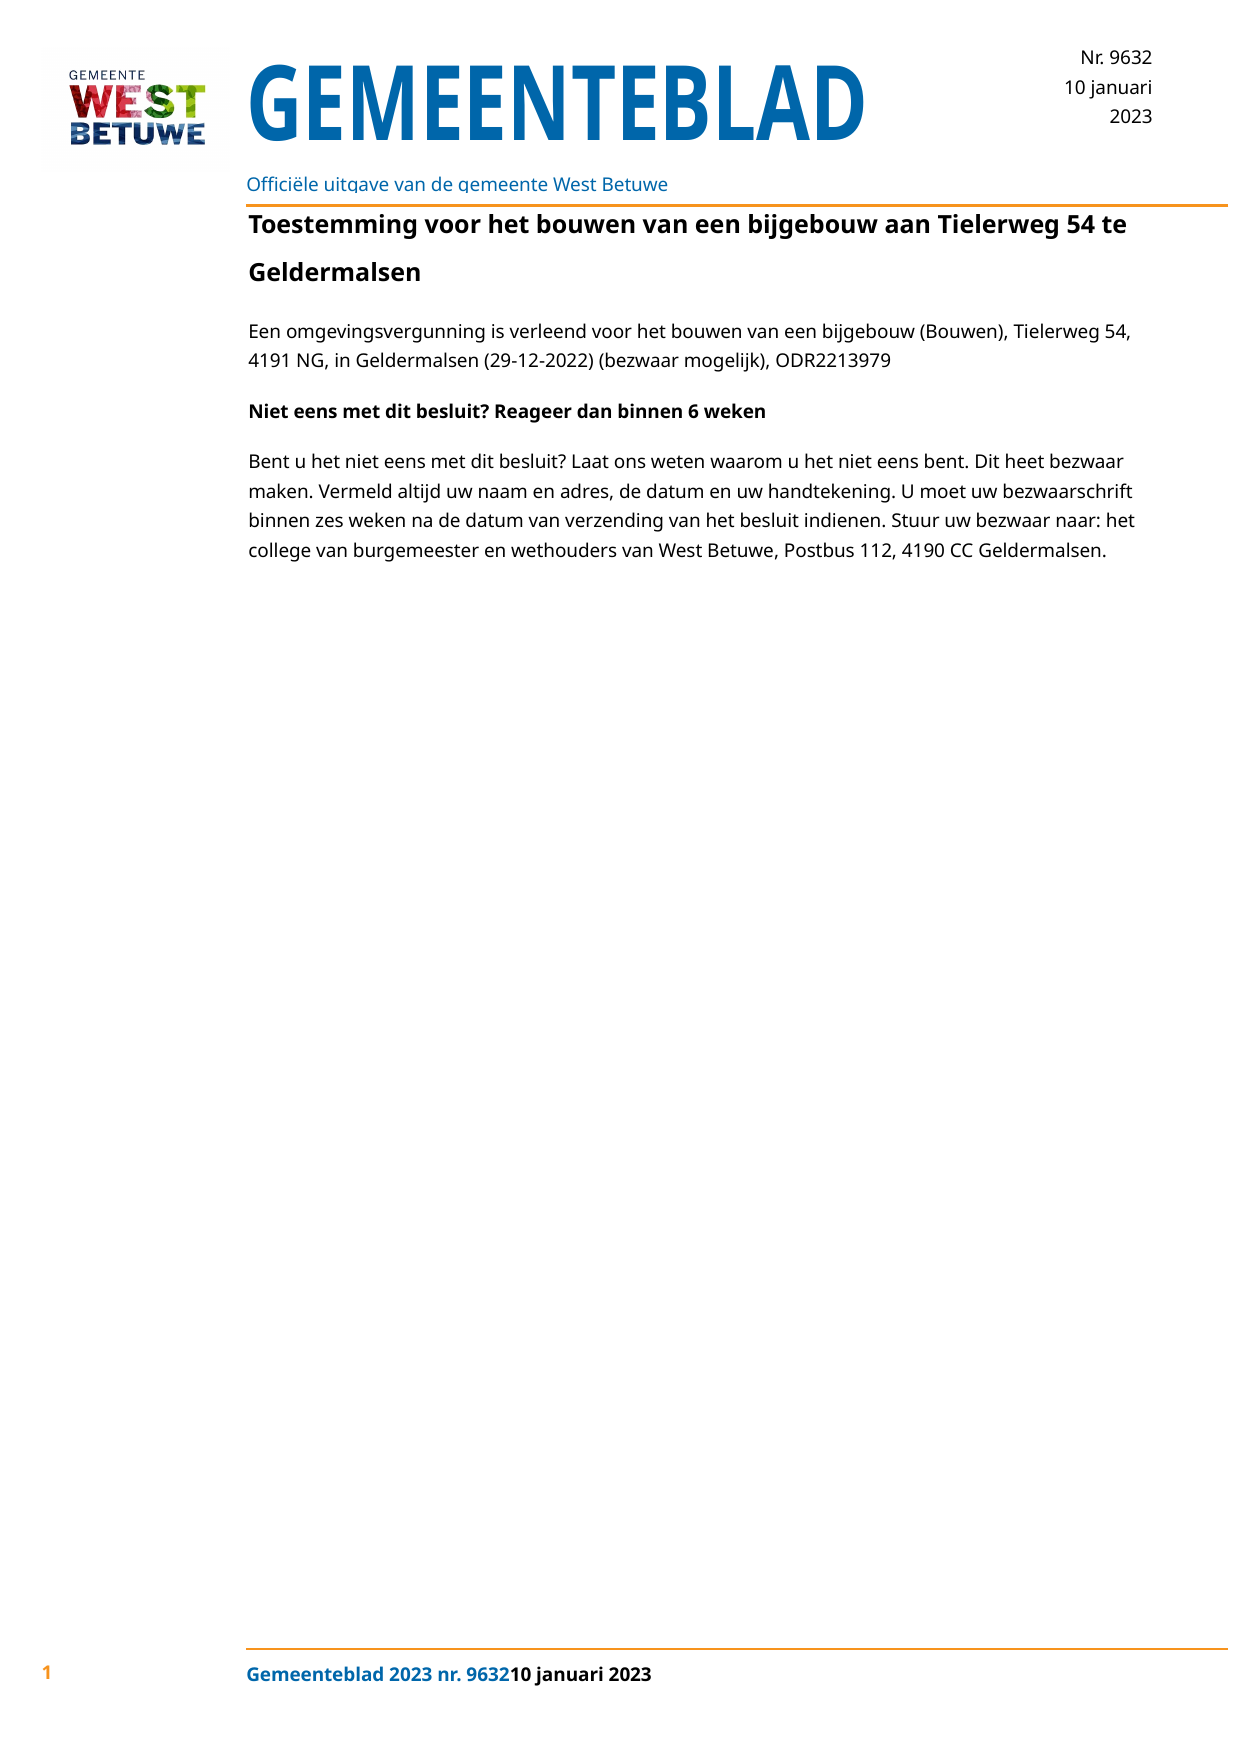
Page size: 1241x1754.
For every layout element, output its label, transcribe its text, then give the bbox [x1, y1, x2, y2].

text Toestemming voor het bouwen van een bijgebouw aan Tielerweg 54 te Geldermalsen [248, 207, 1152, 288]
text Niet eens met dit besluit? Reageer dan binnen 6 weken [248, 398, 1152, 424]
text Een omgevingsvergunning is verleend voor het bouwen van een bijgebouw (Bouwen), Tielerweg 54, 4191 NG, in Geldermalsen (29-12-2022) (bezwaar mogelijk), ODR2213979 [248, 318, 1152, 373]
text Bent u het niet eens met dit besluit? Laat ons weten waarom u het niet eens bent. Dit heet bezwaar maken. Vermeld altijd uw naam en adres, de datum en uw handtekening. U moet uw bezwaarschrift binnen zes weken na de datum van verzending van het besluit indienen. Stuur uw bezwaar naar: het college van burgemeester en wethouders van West Betuwe, Postbus 112, 4190 CC Geldermalsen. [248, 448, 1152, 563]
picture [41, 47, 231, 172]
